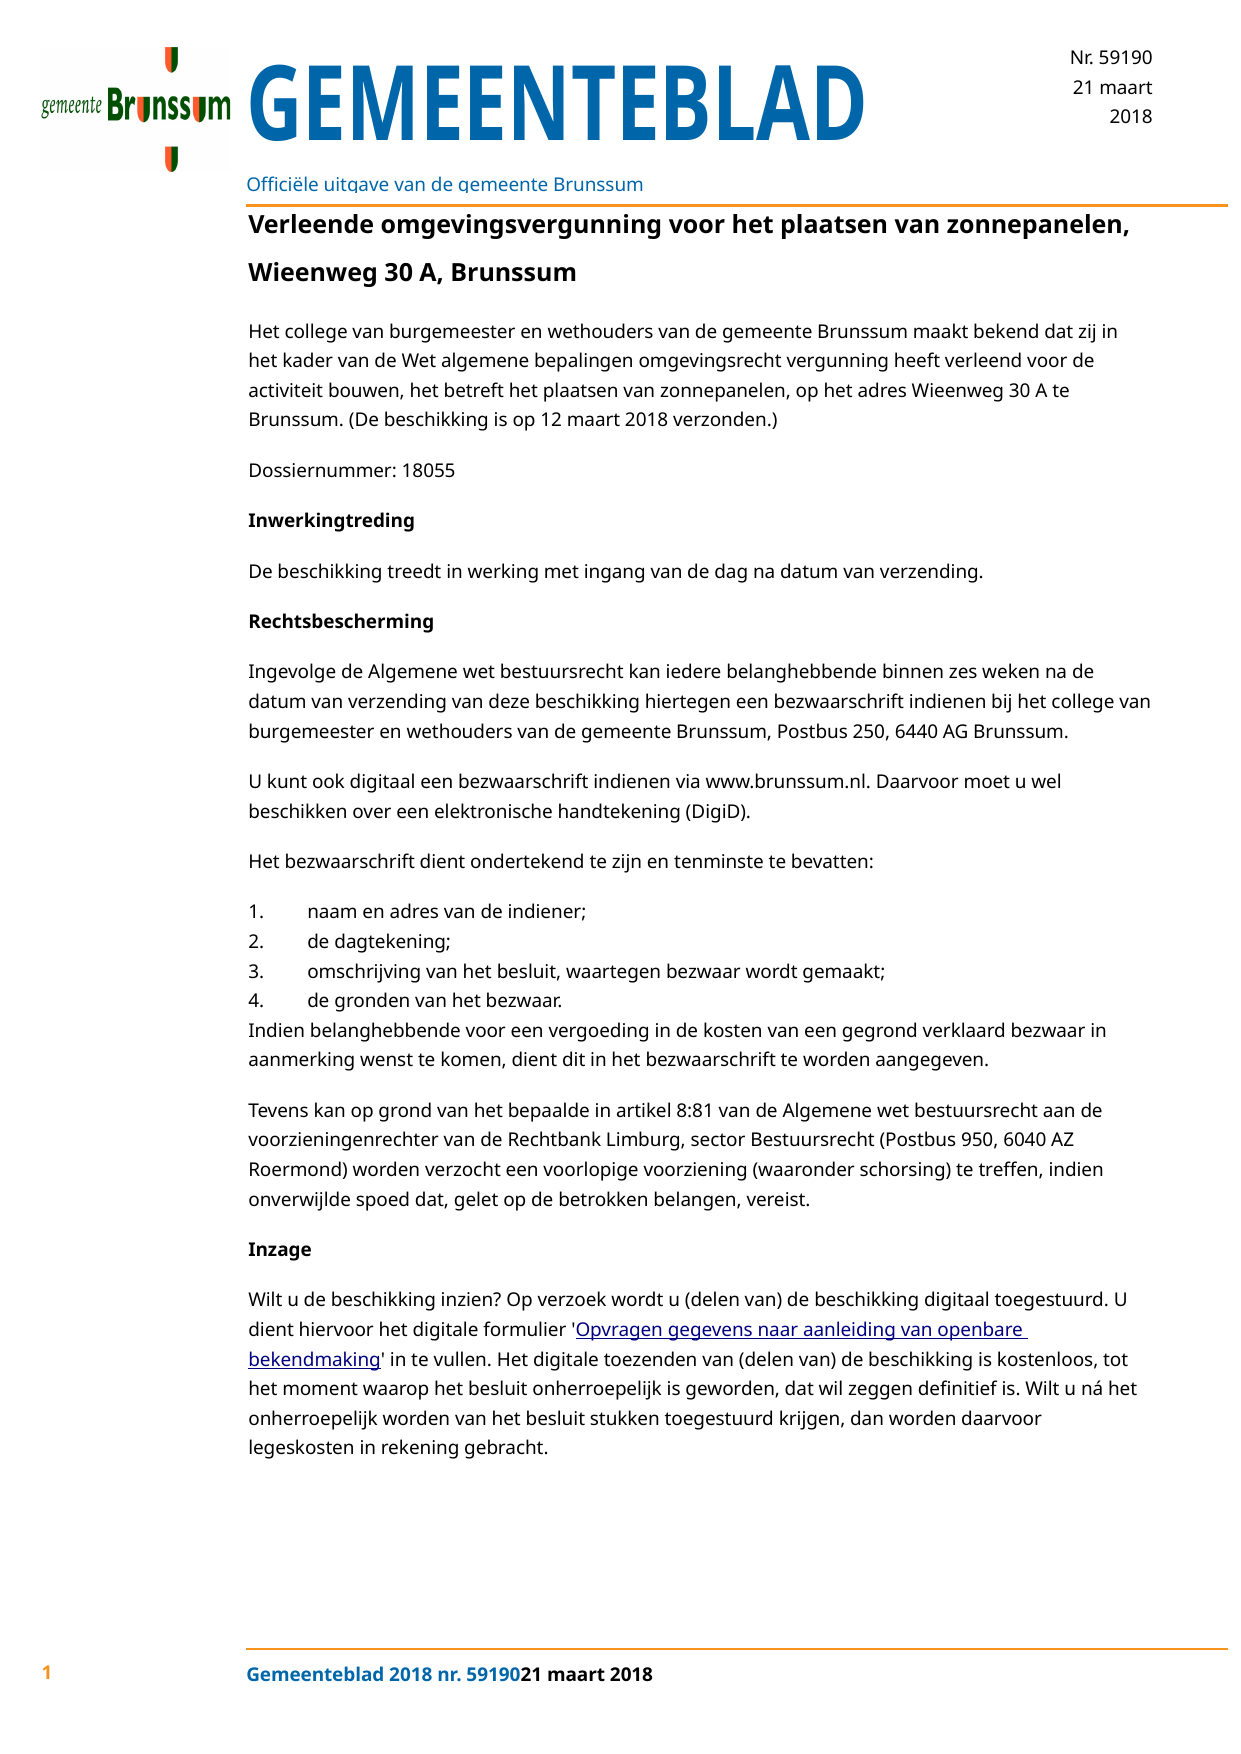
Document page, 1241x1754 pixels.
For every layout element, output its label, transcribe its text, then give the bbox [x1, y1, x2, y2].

text Rechtsbescherming [248, 608, 1152, 634]
text U kunt ook digitaal een bezwaarschrift indienen via www.brunssum.nl. Daarvoor moet u wel beschikken over een elektronische handtekening (DigiD). [248, 768, 1152, 824]
list de dagtekening; [248, 928, 1152, 954]
text Het bezwaarschrift dient ondertekend te zijn en tenminste te bevatten: [248, 848, 1152, 874]
text Verleende omgevingsvergunning voor het plaatsen van zonnepanelen, Wieenweg 30 A, Brunssum [248, 207, 1152, 288]
list naam en adres van de indiener; [248, 899, 1152, 924]
list omschrijving van het besluit, waartegen bezwaar wordt gemaakt; [248, 958, 1152, 984]
text Inwerkingtreding [248, 507, 1152, 533]
text Inzage [248, 1236, 1152, 1262]
picture [41, 47, 231, 172]
text De beschikking treedt in werking met ingang van de dag na datum van verzending. [248, 558, 1152, 584]
text Indien belanghebbende voor een vergoeding in de kosten van een gegrond verklaard bezwaar in aanmerking wenst te komen, dient dit in het bezwaarschrift te worden aangegeven. [248, 1017, 1152, 1072]
text Wilt u de beschikking inzien? Op verzoek wordt u (delen van) de beschikking digitaal toegestuurd. U dient hiervoor het digitale formulier 'Opvragen gegevens naar aanleiding van openbare bekendmaking' in te vullen. Het digitale toezenden van (delen van) de beschikking is kostenloos, tot het moment waarop het besluit onherroepelijk is geworden, dat wil zeggen definitief is. Wilt u ná het onherroepelijk worden van het besluit stukken toegestuurd krijgen, dan worden daarvoor legeskosten in rekening gebracht. [248, 1287, 1152, 1460]
text Ingevolge de Algemene wet bestuursrecht kan iedere belanghebbende binnen zes weken na de datum van verzending van deze beschikking hiertegen een bezwaarschrift indienen bij het college van burgemeester en wethouders van de gemeente Brunssum, Postbus 250, 6440 AG Brunssum. [248, 659, 1152, 744]
text Het college van burgemeester en wethouders van de gemeente Brunssum maakt bekend dat zij in het kader van de Wet algemene bepalingen omgevingsrecht vergunning heeft verleend voor de activiteit bouwen, het betreft het plaatsen van zonnepanelen, op het adres Wieenweg 30 A te Brunssum. (De beschikking is op 12 maart 2018 verzonden.) [248, 318, 1152, 432]
text Dossiernummer: 18055 [248, 457, 1152, 483]
text Tevens kan op grond van het bepaalde in artikel 8:81 van de Algemene wet bestuursrecht aan de voorzieningenrechter van de Rechtbank Limburg, sector Bestuursrecht (Postbus 950, 6040 AZ Roermond) worden verzocht een voorlopige voorziening (waaronder schorsing) te treffen, indien onverwijlde spoed dat, gelet op de betrokken belangen, vereist. [248, 1097, 1152, 1212]
list de gronden van het bezwaar. [248, 987, 1152, 1013]
